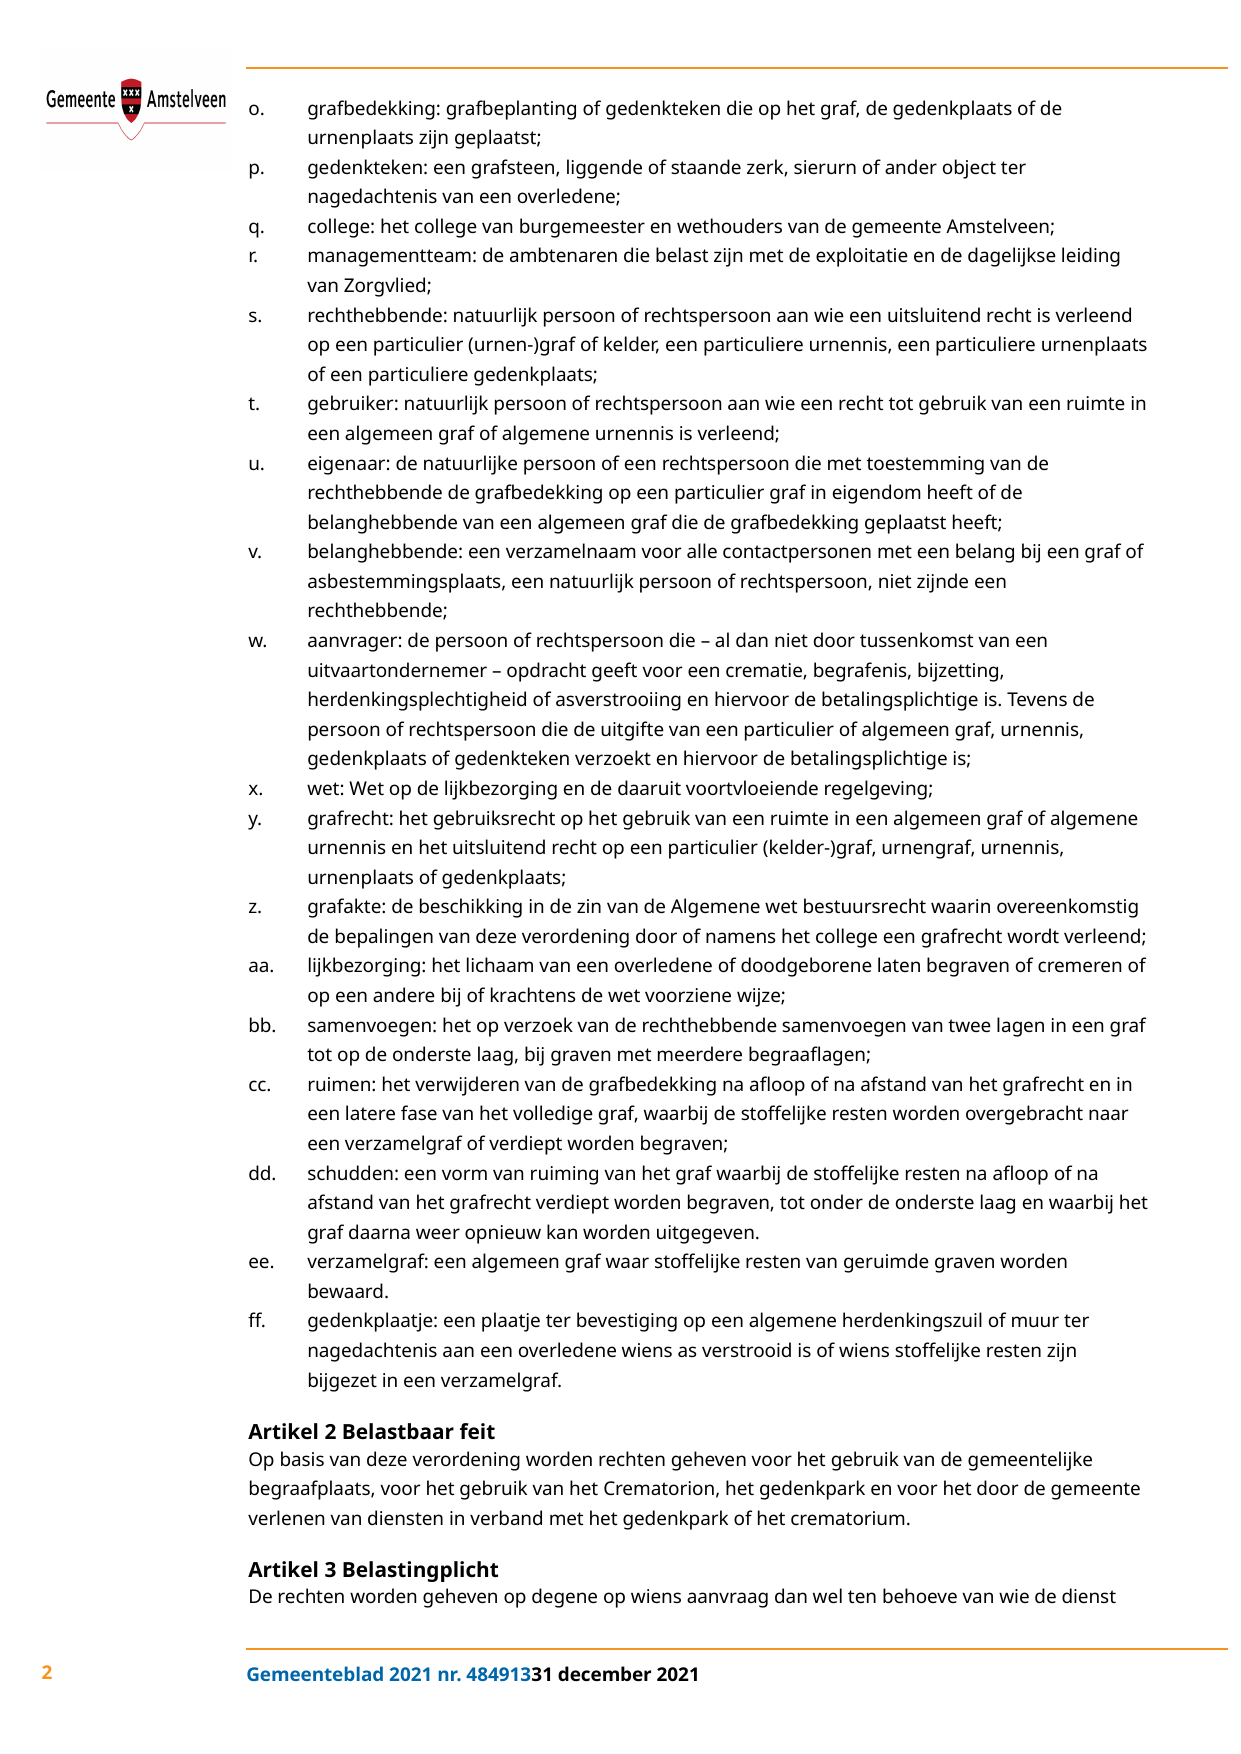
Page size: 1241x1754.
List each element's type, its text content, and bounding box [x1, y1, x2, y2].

list grafrecht: het gebruiksrecht op het gebruik van een ruimte in een algemeen graf of algemene urnennis en het uitsluitend recht op een particulier (kelder-)graf, urnengraf, urnennis, urnenplaats of gedenkplaats; [248, 805, 1152, 890]
list managementteam: de ambtenaren die belast zijn met de exploitatie en de dagelijkse leiding van Zorgvlied; [248, 243, 1152, 298]
list grafbedekking: grafbeplanting of gedenkteken die op het graf, de gedenkplaats of de urnenplaats zijn geplaatst; [248, 95, 1152, 150]
list college: het college van burgemeester en wethouders van de gemeente Amstelveen; [248, 213, 1152, 239]
text Artikel 3 Belastingplicht [248, 1555, 1152, 1584]
list schudden: een vorm van ruiming van het graf waarbij de stoffelijke resten na afloop of na afstand van het grafrecht verdiept worden begraven, tot onder de onderste laag en waarbij het graf daarna weer opnieuw kan worden uitgegeven. [248, 1160, 1152, 1245]
list gedenkplaatje: een plaatje ter bevestiging op een algemene herdenkingszuil of muur ter nagedachtenis aan een overledene wiens as verstrooid is of wiens stoffelijke resten zijn bijgezet in een verzamelgraf. [248, 1308, 1152, 1393]
text De rechten worden geheven op degene op wiens aanvraag dan wel ten behoeve van wie de dienst [248, 1584, 1152, 1609]
list ruimen: het verwijderen van de grafbedekking na afloop of na afstand van het grafrecht en in een latere fase van het volledige graf, waarbij de stoffelijke resten worden overgebracht naar een verzamelgraf of verdiept worden begraven; [248, 1071, 1152, 1156]
list gebruiker: natuurlijk persoon of rechtspersoon aan wie een recht tot gebruik van een ruimte in een algemeen graf of algemene urnennis is verleend; [248, 391, 1152, 446]
list aanvrager: de persoon of rechtspersoon die – al dan niet door tussenkomst van een uitvaartondernemer – opdracht geeft voor een crematie, begrafenis, bijzetting, herdenkingsplechtigheid of asverstrooiing en hiervoor de betalingsplichtige is. Tevens de persoon of rechtspersoon die de uitgifte van een particulier of algemeen graf, urnennis, gedenkplaats of gedenkteken verzoekt en hiervoor de betalingsplichtige is; [248, 627, 1152, 771]
list lijkbezorging: het lichaam van een overledene of doodgeborene laten begraven of cremeren of op een andere bij of krachtens de wet voorziene wijze; [248, 953, 1152, 1008]
list eigenaar: de natuurlijke persoon of een rechtspersoon die met toestemming van de rechthebbende de grafbedekking op een particulier graf in eigendom heeft of de belanghebbende van een algemeen graf die de grafbedekking geplaatst heeft; [248, 450, 1152, 535]
list gedenkteken: een grafsteen, liggende of staande zerk, sierurn of ander object ter nagedachtenis van een overledene; [248, 154, 1152, 209]
text Op basis van deze verordening worden rechten geheven voor het gebruik van de gemeentelijke begraafplaats, voor het gebruik van het Crematorion, het gedenkpark en voor het door de gemeente verlenen van diensten in verband met het gedenkpark of het crematorium. [248, 1446, 1152, 1531]
list grafakte: de beschikking in de zin van de Algemene wet bestuursrecht waarin overeenkomstig de bepalingen van deze verordening door of namens het college een grafrecht wordt verleend; [248, 893, 1152, 949]
list samenvoegen: het op verzoek van de rechthebbende samenvoegen van twee lagen in een graf tot op de onderste laag, bij graven met meerdere begraaflagen; [248, 1012, 1152, 1067]
list verzamelgraf: een algemeen graf waar stoffelijke resten van geruimde graven worden bewaard. [248, 1248, 1152, 1304]
list wet: Wet op de lijkbezorging en de daaruit voortvloeiende regelgeving; [248, 775, 1152, 801]
text Artikel 2 Belastbaar feit [248, 1417, 1152, 1446]
list belanghebbende: een verzamelnaam voor alle contactpersonen met een belang bij een graf of asbestemmingsplaats, een natuurlijk persoon of rechtspersoon, niet zijnde een rechthebbende; [248, 538, 1152, 623]
picture [41, 47, 231, 172]
list rechthebbende: natuurlijk persoon of rechtspersoon aan wie een uitsluitend recht is verleend op een particulier (urnen-)graf of kelder, een particuliere urnennis, een particuliere urnenplaats of een particuliere gedenkplaats; [248, 302, 1152, 387]
